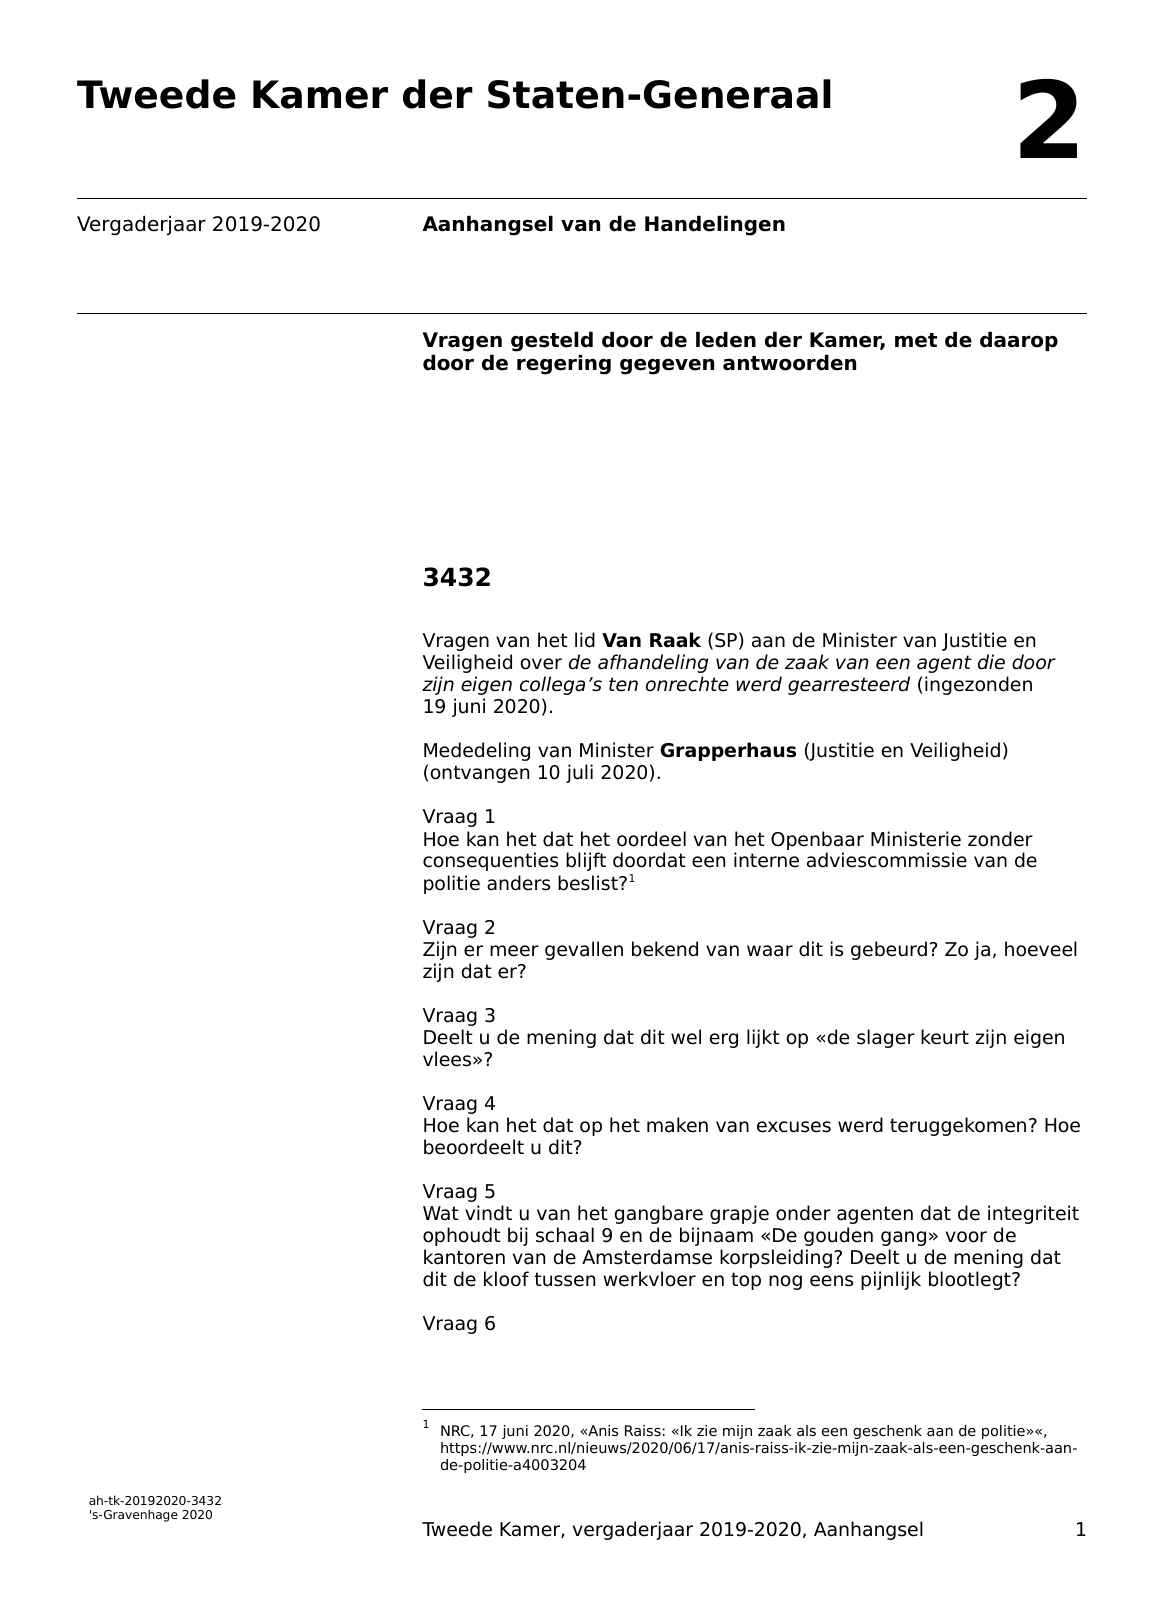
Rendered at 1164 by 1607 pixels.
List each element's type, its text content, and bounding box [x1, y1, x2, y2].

table_header 2 [886, 59, 1087, 198]
text Mededeling van Minister Grapperhaus (Justitie en Veiligheid) (ontvangen 10 juli 2020). [422, 740, 1087, 784]
table_header Tweede Kamer der Staten-Generaal [77, 59, 886, 198]
table_cell Vragen gesteld door de leden der Kamer, met de daarop door de regering gegeven antwoorden [422, 314, 1087, 375]
table_cell Vergaderjaar 2019-2020 [77, 199, 422, 313]
table_cell Aanhangsel van de Handelingen [422, 199, 1087, 313]
text ah-tk-20192020-3432 [88, 1494, 323, 1508]
text NRC, 17 juni 2020, «Anis Raiss: «Ik zie mijn zaak als een geschenk aan de politie»«, https://www.nrc.nl/nieuws/2020/06/17/anis-raiss-ik-zie-mijn-zaak-als-een-geschenk-aan-de-politie-a4003204 [422, 1418, 1087, 1474]
text Deelt u de mening dat dit wel erg lijkt op «de slager keurt zijn eigen vlees»? [422, 1027, 1087, 1071]
text Zijn er meer gevallen bekend van waar dit is gebeurd? Zo ja, hoeveel zijn dat er? [422, 938, 1087, 982]
text 's-Gravenhage 2020 [88, 1508, 323, 1522]
text Hoe kan het dat op het maken van excuses werd teruggekomen? Hoe beoordeelt u dit? [422, 1115, 1087, 1159]
text Vraag 2 [422, 917, 1087, 938]
text Vraag 1 [422, 806, 1087, 828]
text Vraag 4 [422, 1093, 1087, 1115]
text Hoe kan het dat het oordeel van het Openbaar Ministerie zonder consequenties blijft doordat een interne adviescommissie van de politie anders beslist? [422, 828, 1087, 894]
text Vragen van het lid Van Raak (SP) aan de Minister van Justitie en Veiligheid over de afhandeling van de zaak van een agent die door zijn eigen collega’s ten onrechte werd gearresteerd (ingezonden 19 juni 2020). [422, 630, 1087, 718]
text Vraag 5 [422, 1181, 1087, 1203]
text 3432 [422, 563, 1087, 592]
table_cell [77, 314, 422, 375]
text Wat vindt u van het gangbare grapje onder agenten dat de integriteit ophoudt bij schaal 9 en de bijnaam «De gouden gang» voor de kantoren van de Amsterdamse korpsleiding? Deelt u de mening dat dit de kloof tussen werkvloer en top nog eens pijnlijk blootlegt? [422, 1203, 1087, 1291]
text Vraag 6 [422, 1313, 1087, 1335]
text Vraag 3 [422, 1005, 1087, 1027]
